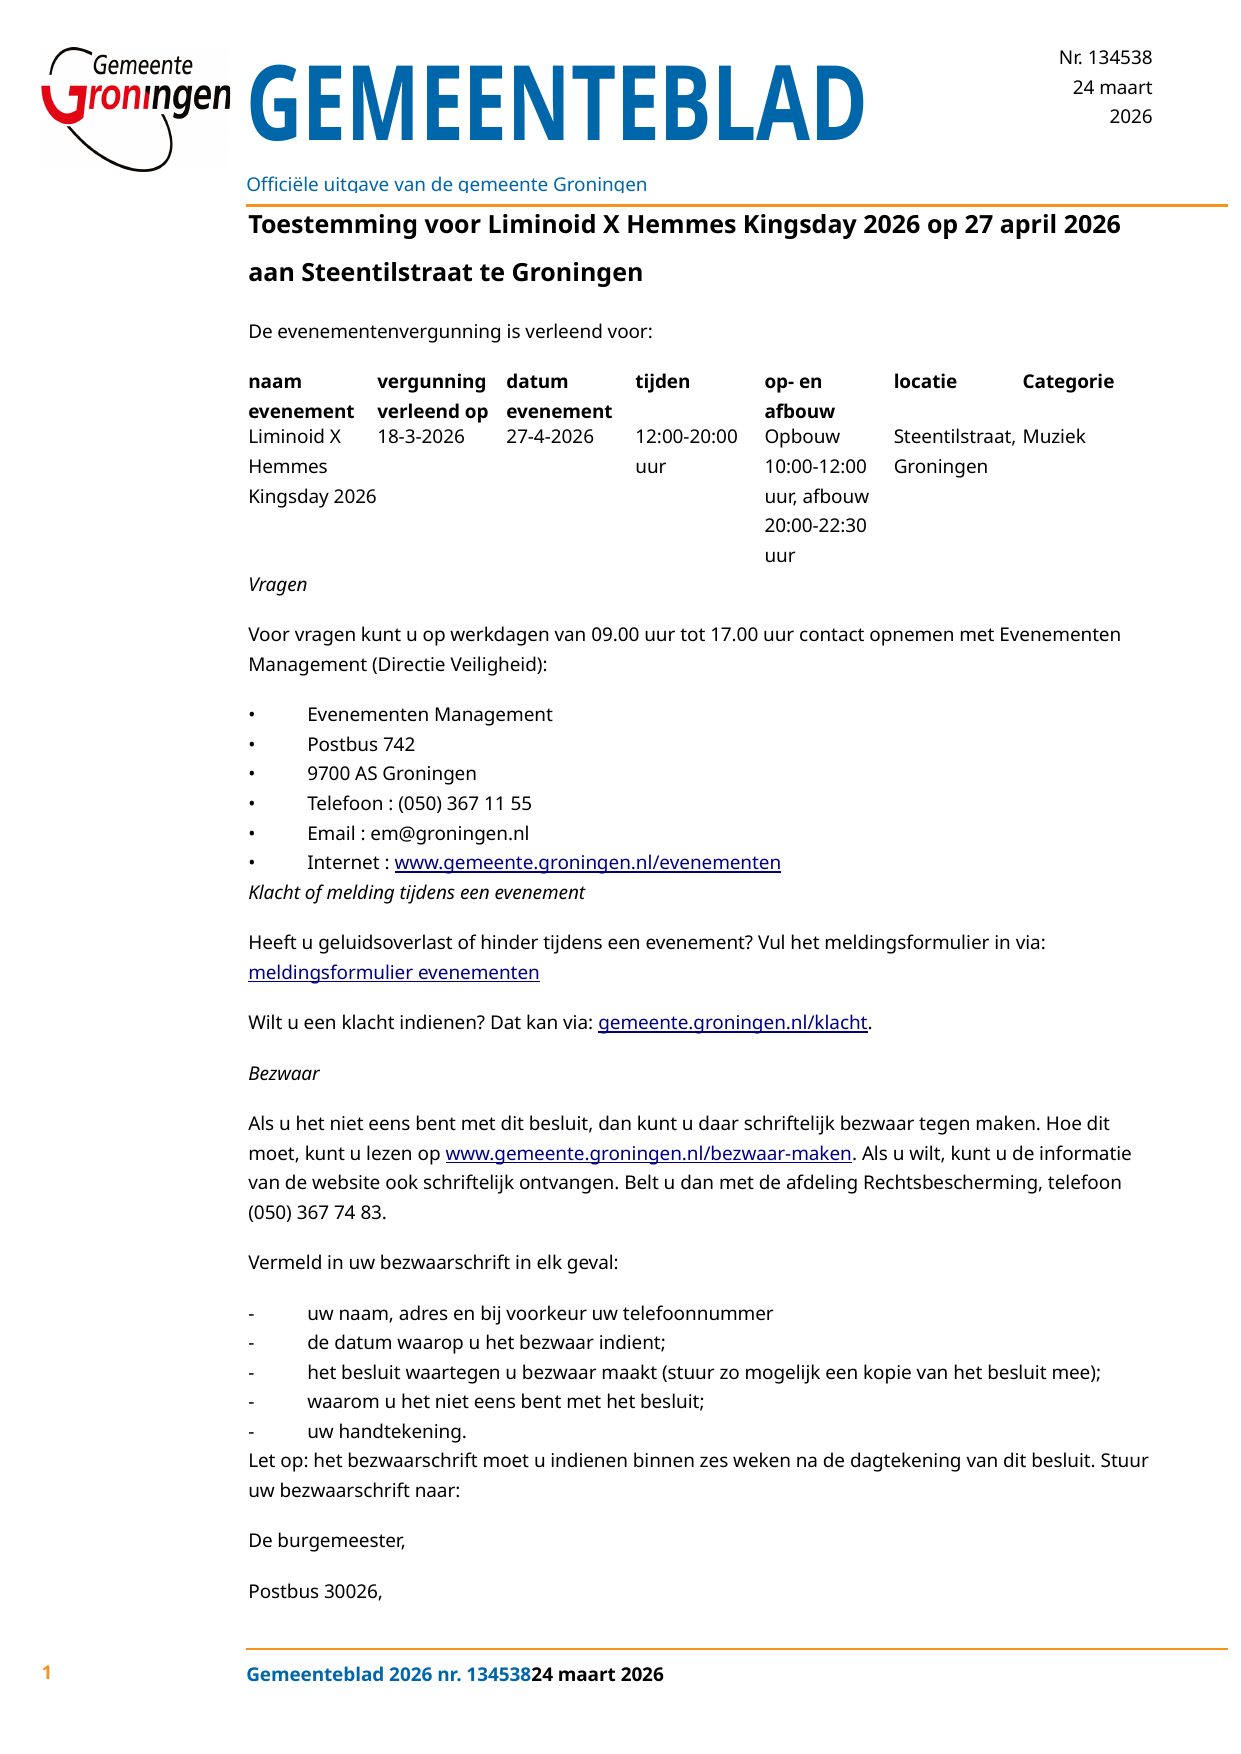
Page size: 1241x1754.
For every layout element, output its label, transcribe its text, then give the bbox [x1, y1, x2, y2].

table_cell Opbouw 10:00-12:00 uur, afbouw 20:00-22:30 uur [764, 424, 893, 568]
text Let op: het bezwaarschrift moet u indienen binnen zes weken na de dagtekening van dit besluit. Stuur uw bezwaarschrift naar: [248, 1448, 1152, 1503]
text Klacht of melding tijdens een evenement [248, 879, 1152, 905]
text Toestemming voor Liminoid X Hemmes Kingsday 2026 op 27 april 2026 aan Steentilstraat te Groningen [248, 207, 1152, 288]
text Bezwaar [248, 1060, 1152, 1086]
list 9700 AS Groningen [248, 761, 1152, 786]
text Wilt u een klacht indienen? Dat kan via: gemeente.groningen.nl/klacht. [248, 1009, 1152, 1035]
list Evenementen Management [248, 701, 1152, 727]
list Telefoon : (050) 367 11 55 [248, 790, 1152, 816]
list de datum waarop u het bezwaar indient; [248, 1329, 1152, 1355]
list Email : em@groningen.nl [248, 820, 1152, 846]
table_cell Liminoid X Hemmes Kingsday 2026 [248, 424, 377, 568]
list Internet : www.gemeente.groningen.nl/evenementen [248, 849, 1152, 875]
text Vermeld in uw bezwaarschrift in elk geval: [248, 1249, 1152, 1275]
table_cell Steentilstraat, Groningen [894, 424, 1022, 568]
list Postbus 742 [248, 731, 1152, 757]
table_header Categorie [1023, 369, 1152, 424]
picture [41, 47, 231, 172]
table_header tijden [635, 369, 764, 424]
table_cell 12:00-20:00 uur [635, 424, 764, 568]
table_header locatie [894, 369, 1022, 424]
table_header naam evenement [248, 369, 377, 424]
text Voor vragen kunt u op werkdagen van 09.00 uur tot 17.00 uur contact opnemen met Evenementen Management (Directie Veiligheid): [248, 621, 1152, 677]
list uw naam, adres en bij voorkeur uw telefoonnummer [248, 1300, 1152, 1326]
text Heeft u geluidsoverlast of hinder tijdens een evenement? Vul het meldingsformulier in via: meldingsformulier evenementen [248, 929, 1152, 985]
text Vragen [248, 571, 1152, 597]
list het besluit waartegen u bezwaar maakt (stuur zo mogelijk een kopie van het besluit mee); [248, 1359, 1152, 1385]
list waarom u het niet eens bent met het besluit; [248, 1388, 1152, 1414]
text Postbus 30026, [248, 1578, 1152, 1604]
table_cell 27-4-2026 [506, 424, 635, 568]
text Als u het niet eens bent met dit besluit, dan kunt u daar schriftelijk bezwaar tegen maken. Hoe dit moet, kunt u lezen op www.gemeente.groningen.nl/bezwaar-maken. Als u wilt, kunt u de informatie van de website ook schriftelijk ontvangen. Belt u dan met de afdeling Rechtsbescherming, telefoon (050) 367 74 83. [248, 1110, 1152, 1225]
text De burgemeester, [248, 1528, 1152, 1553]
table_header datum evenement [506, 369, 635, 424]
table_cell 18-3-2026 [377, 424, 506, 568]
table_header op- en afbouw [764, 369, 893, 424]
table_cell Muziek [1023, 424, 1152, 568]
table_header vergunning verleend op [377, 369, 506, 424]
list uw handtekening. [248, 1418, 1152, 1444]
text De evenementenvergunning is verleend voor: [248, 318, 1152, 344]
